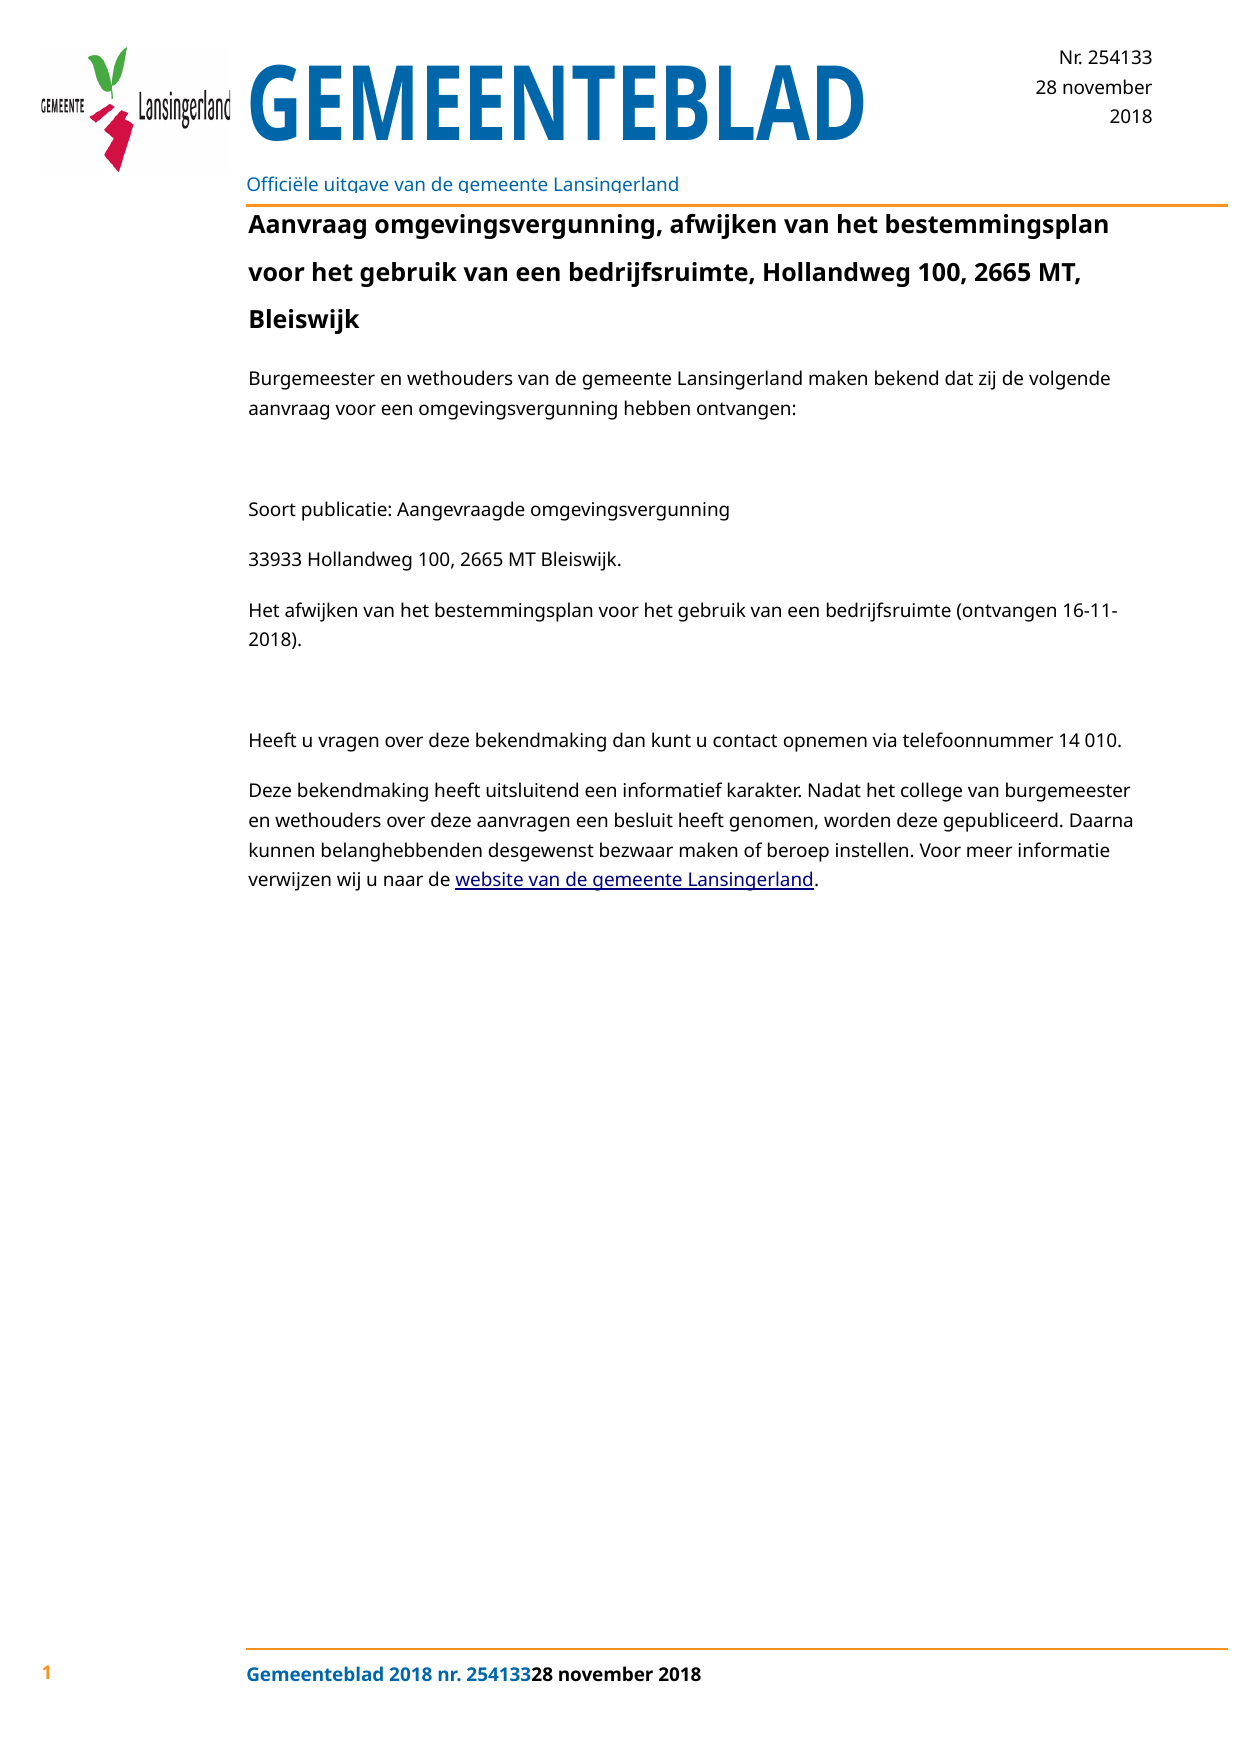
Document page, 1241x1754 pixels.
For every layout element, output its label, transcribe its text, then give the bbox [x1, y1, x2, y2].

text Aanvraag omgevingsvergunning, afwijken van het bestemmingsplan voor het gebruik van een bedrijfsruimte, Hollandweg 100, 2665 MT, Bleiswijk [248, 207, 1152, 336]
text Deze bekendmaking heeft uitsluitend een informatief karakter. Nadat het college van burgemeester en wethouders over deze aanvragen een besluit heeft genomen, worden deze gepubliceerd. Daarna kunnen belanghebbenden desgewenst bezwaar maken of beroep instellen. Voor meer informatie verwijzen wij u naar de website van de gemeente Lansingerland. [248, 778, 1152, 892]
text Burgemeester en wethouders van de gemeente Lansingerland maken bekend dat zij de volgende aanvraag voor een omgevingsvergunning hebben ontvangen: [248, 366, 1152, 421]
text Het afwijken van het bestemmingsplan voor het gebruik van een bedrijfsruimte (ontvangen 16-11-2018). [248, 597, 1152, 652]
text Heeft u vragen over deze bekendmaking dan kunt u contact opnemen via telefoonnummer 14 010. [248, 727, 1152, 753]
picture [41, 47, 231, 172]
text 33933 Hollandweg 100, 2665 MT Bleiswijk. [248, 546, 1152, 572]
text Soort publicatie: Aangevraagde omgevingsvergunning [248, 496, 1152, 522]
